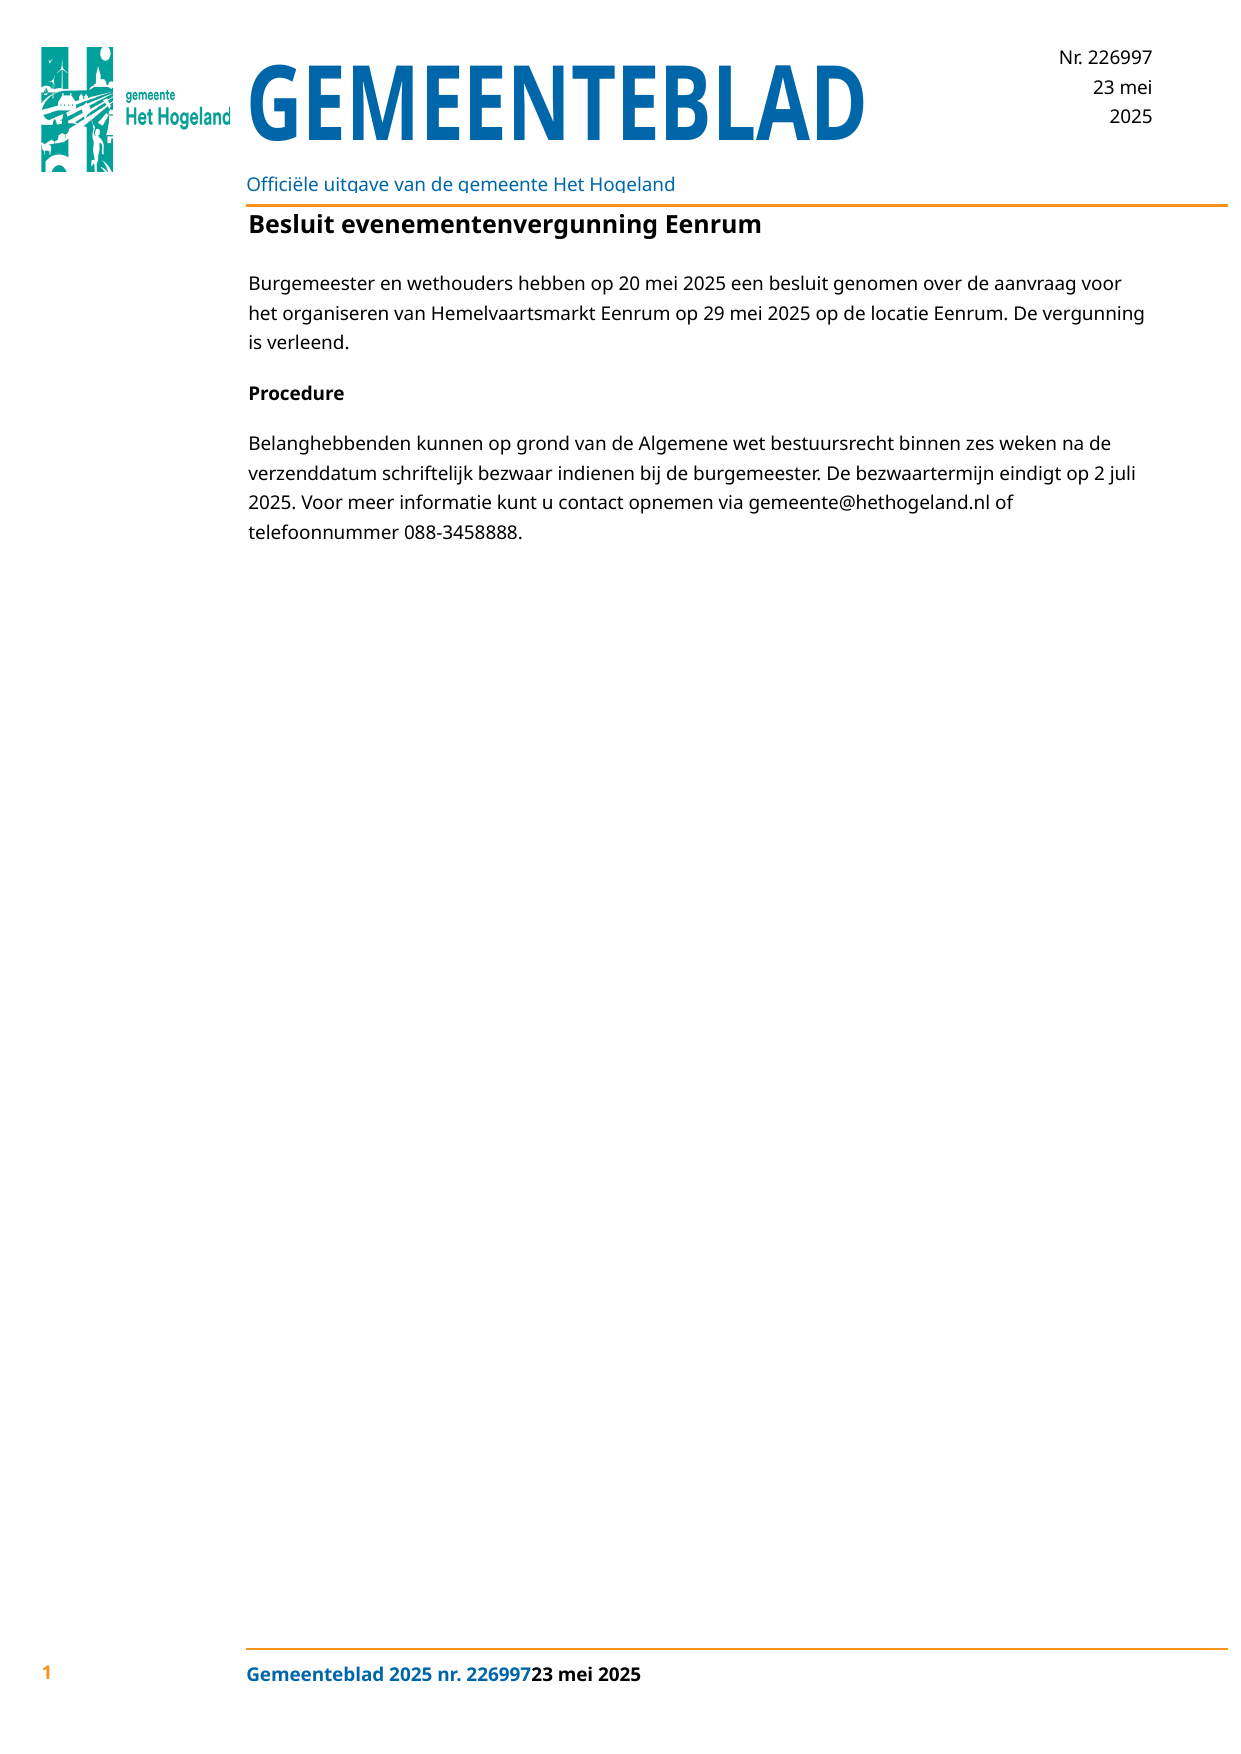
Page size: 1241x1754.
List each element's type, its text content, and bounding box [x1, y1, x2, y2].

picture [41, 47, 231, 172]
text Belanghebbenden kunnen op grond van de Algemene wet bestuursrecht binnen zes weken na de verzenddatum schriftelijk bezwaar indienen bij de burgemeester. De bezwaartermijn eindigt op 2 juli 2025. Voor meer informatie kunt u contact opnemen via gemeente@hethogeland.nl of telefoonnummer 088-3458888. [248, 430, 1152, 545]
text Besluit evenementenvergunning Eenrum [248, 207, 1152, 241]
text Burgemeester en wethouders hebben op 20 mei 2025 een besluit genomen over de aanvraag voor het organiseren van Hemelvaartsmarkt Eenrum op 29 mei 2025 op de locatie Eenrum. De vergunning is verleend. [248, 270, 1152, 355]
text Procedure [248, 380, 1152, 406]
